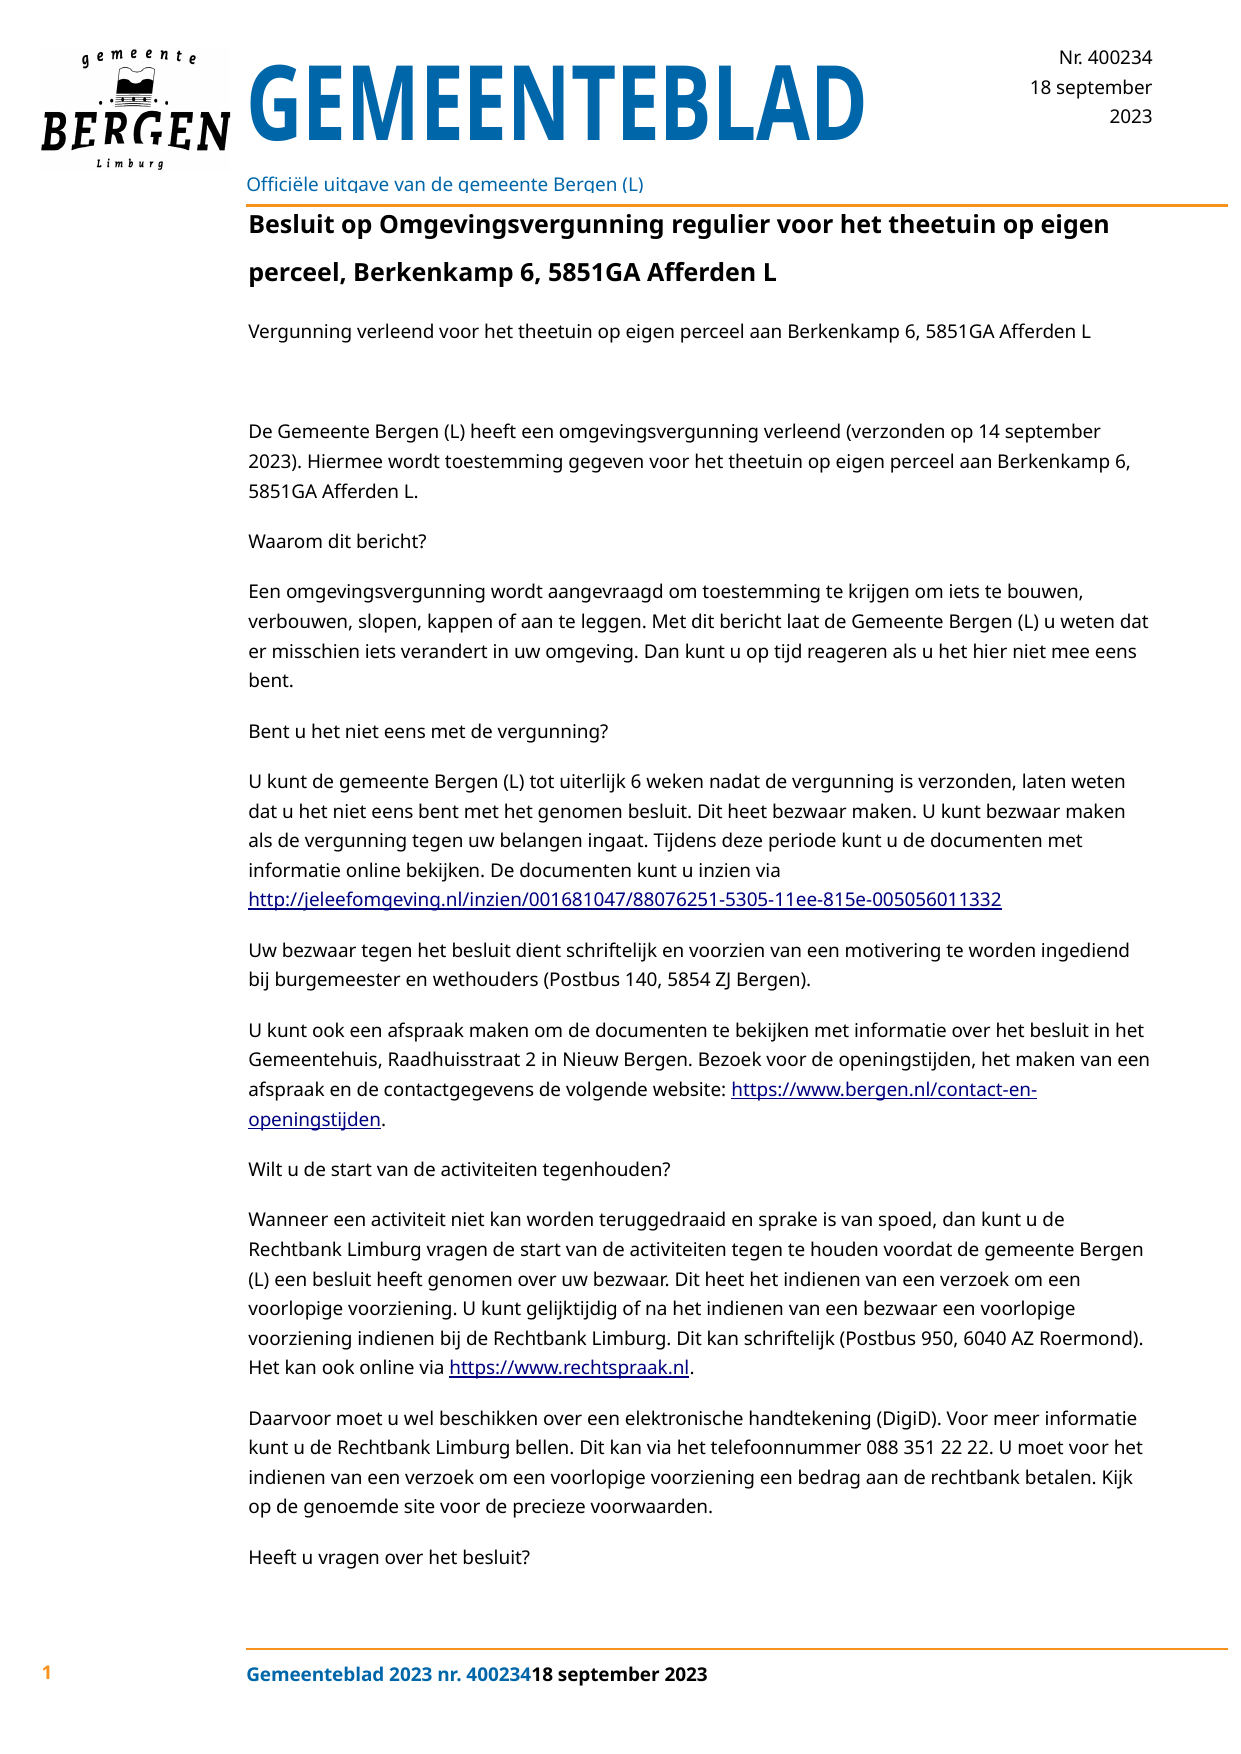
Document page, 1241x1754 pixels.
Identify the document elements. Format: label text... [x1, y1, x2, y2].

text Vergunning verleend voor het theetuin op eigen perceel aan Berkenkamp 6, 5851GA Afferden L [248, 318, 1152, 344]
picture [41, 47, 231, 172]
text U kunt de gemeente Bergen (L) tot uiterlijk 6 weken nadat de vergunning is verzonden, laten weten dat u het niet eens bent met het genomen besluit. Dit heet bezwaar maken. U kunt bezwaar maken als de vergunning tegen uw belangen ingaat. Tijdens deze periode kunt u de documenten met informatie online bekijken. De documenten kunt u inzien via http://jeleefomgeving.nl/inzien/001681047/88076251-5305-11ee-815e-005056011332 [248, 768, 1152, 912]
text De Gemeente Bergen (L) heeft een omgevingsvergunning verleend (verzonden op 14 september 2023). Hiermee wordt toestemming gegeven voor het theetuin op eigen perceel aan Berkenkamp 6, 5851GA Afferden L. [248, 419, 1152, 504]
text U kunt ook een afspraak maken om de documenten te bekijken met informatie over het besluit in het Gemeentehuis, Raadhuisstraat 2 in Nieuw Bergen. Bezoek voor de openingstijden, het maken van een afspraak en de contactgegevens de volgende website: https://www.bergen.nl/contact-en-openingstijden. [248, 1017, 1152, 1132]
text Wilt u de start van de activiteiten tegenhouden? [248, 1156, 1152, 1182]
text Daarvoor moet u wel beschikken over een elektronische handtekening (DigiD). Voor meer informatie kunt u de Rechtbank Limburg bellen. Dit kan via het telefoonnummer 088 351 22 22. U moet voor het indienen van een verzoek om een voorlopige voorziening een bedrag aan de rechtbank betalen. Kijk op de genoemde site voor de precieze voorwaarden. [248, 1405, 1152, 1519]
text Bent u het niet eens met de vergunning? [248, 718, 1152, 744]
text Een omgevingsvergunning wordt aangevraagd om toestemming te krijgen om iets te bouwen, verbouwen, slopen, kappen of aan te leggen. Met dit bericht laat de Gemeente Bergen (L) u weten dat er misschien iets verandert in uw omgeving. Dan kunt u op tijd reageren als u het hier niet mee eens bent. [248, 579, 1152, 693]
text Besluit op Omgevingsvergunning regulier voor het theetuin op eigen perceel, Berkenkamp 6, 5851GA Afferden L [248, 207, 1152, 288]
text Wanneer een activiteit niet kan worden teruggedraaid en sprake is van spoed, dan kunt u de Rechtbank Limburg vragen de start van de activiteiten tegen te houden voordat de gemeente Bergen (L) een besluit heeft genomen over uw bezwaar. Dit heet het indienen van een verzoek om een voorlopige voorziening. U kunt gelijktijdig of na het indienen van een bezwaar een voorlopige voorziening indienen bij de Rechtbank Limburg. Dit kan schriftelijk (Postbus 950, 6040 AZ Roermond). Het kan ook online via https://www.rechtspraak.nl. [248, 1207, 1152, 1380]
text Uw bezwaar tegen het besluit dient schriftelijk en voorzien van een motivering te worden ingediend bij burgemeester en wethouders (Postbus 140, 5854 ZJ Bergen). [248, 937, 1152, 992]
text Waarom dit bericht? [248, 528, 1152, 554]
text Heeft u vragen over het besluit? [248, 1544, 1152, 1570]
